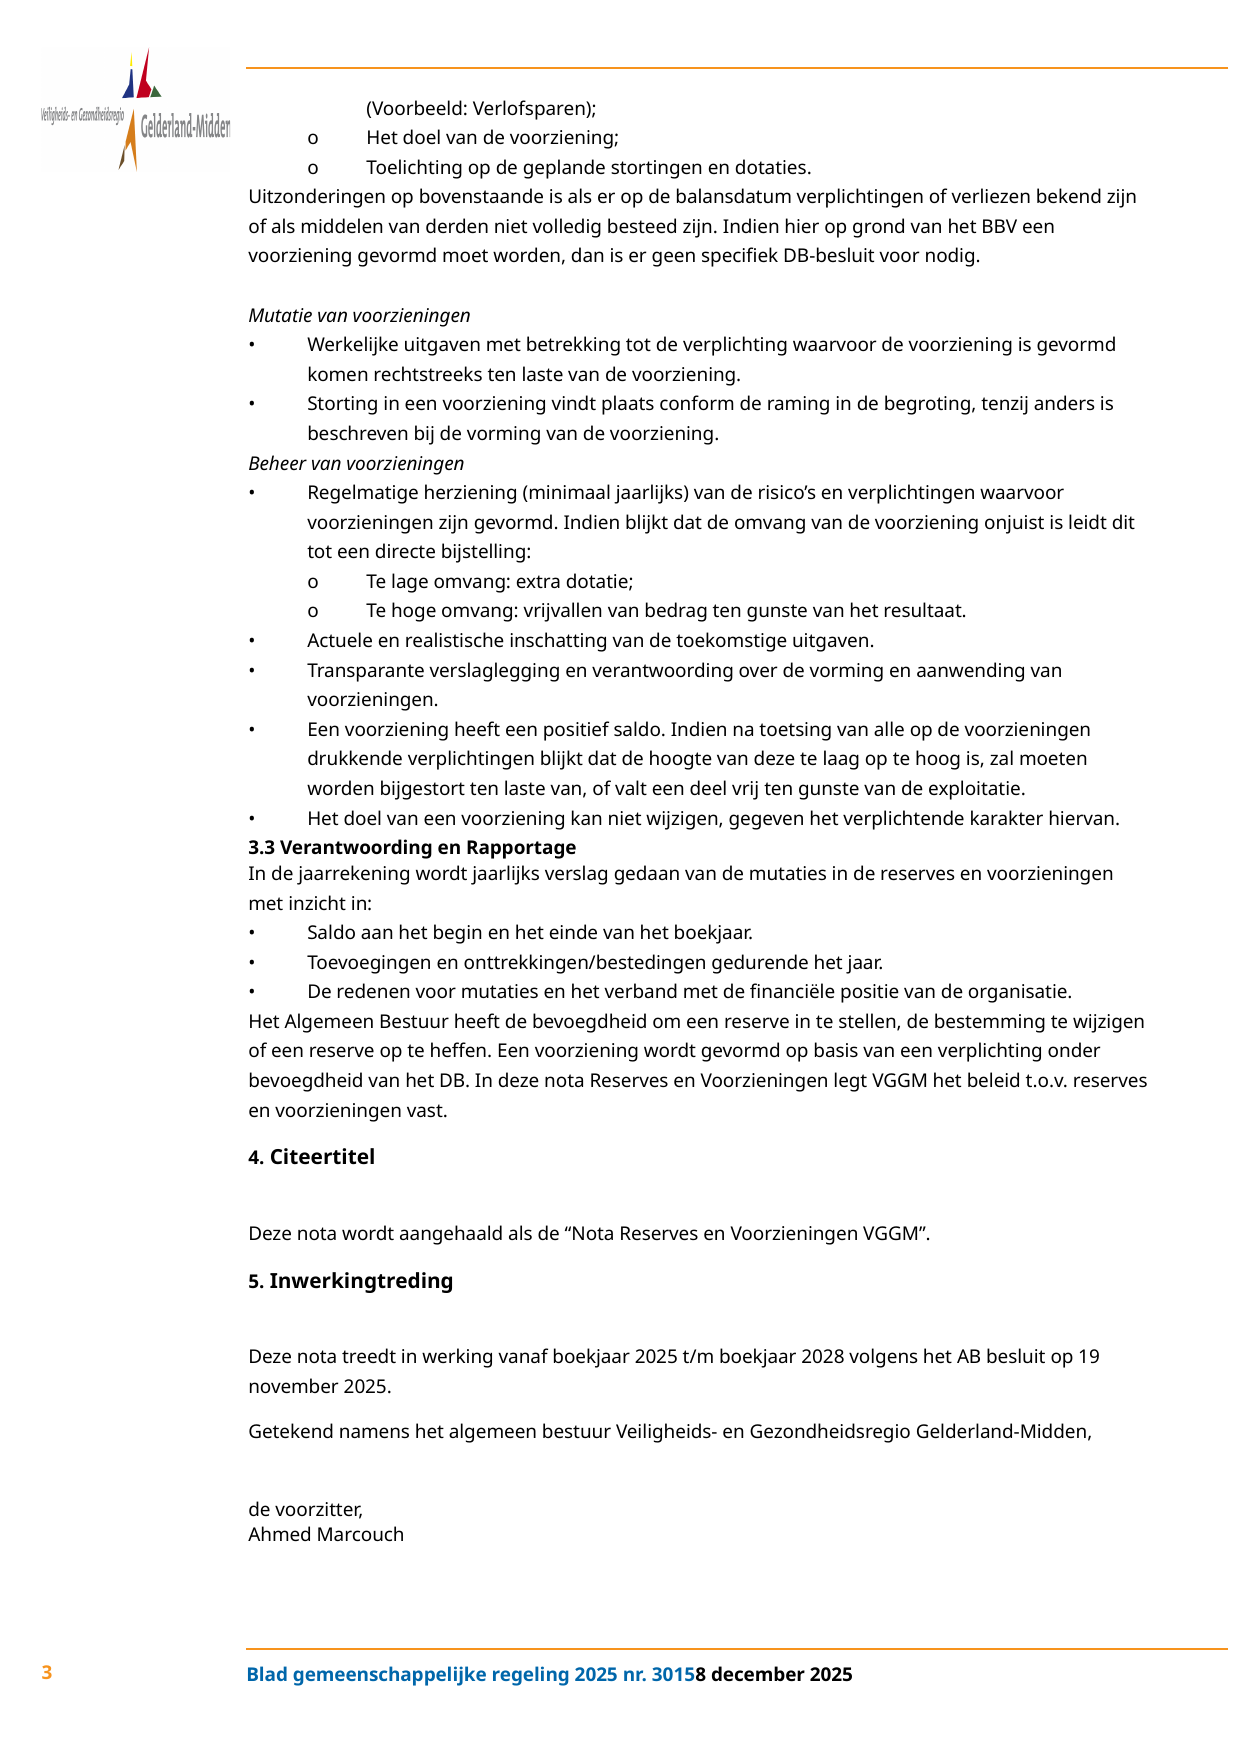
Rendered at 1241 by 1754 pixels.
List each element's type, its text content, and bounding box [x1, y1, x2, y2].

list De redenen voor mutaties en het verband met de financiële positie van de organisatie. [248, 978, 1152, 1004]
list Het doel van de voorziening; [307, 124, 1152, 150]
text 3.3 Verantwoording en Rapportage [248, 834, 1152, 860]
text 4. Citeertitel [248, 1142, 1152, 1171]
text Het Algemeen Bestuur heeft de bevoegdheid om een reserve in te stellen, de bestemming te wijzigen of een reserve op te heffen. Een voorziening wordt gevormd op basis van een verplichting onder bevoegdheid van het DB. In deze nota Reserves en Voorzieningen legt VGGM het beleid t.o.v. reserves en voorzieningen vast. [248, 1008, 1152, 1122]
text Uitzonderingen op bovenstaande is als er op de balansdatum verplichtingen of verliezen bekend zijn of als middelen van derden niet volledig besteed zijn. Indien hier op grond van het BBV een voorziening gevormd moet worden, dan is er geen specifiek DB-besluit voor nodig. [248, 183, 1152, 268]
text In de jaarrekening wordt jaarlijks verslag gedaan van de mutaties in de reserves en voorzieningen met inzicht in: [248, 860, 1152, 915]
text Beheer van voorzieningen [248, 450, 1152, 476]
list Werkelijke uitgaven met betrekking tot de verplichting waarvoor de voorziening is gevormd komen rechtstreeks ten laste van de voorziening. [248, 331, 1152, 387]
list (Voorbeeld: Verlofsparen); [307, 95, 1152, 121]
list Het doel van een voorziening kan niet wijzigen, gegeven het verplichtende karakter hiervan. [248, 805, 1152, 831]
picture [41, 47, 231, 172]
list Te lage omvang: extra dotatie; [307, 568, 1152, 594]
list Een voorziening heeft een positief saldo. Indien na toetsing van alle op de voorzieningen drukkende verplichtingen blijkt dat de hoogte van deze te laag op te hoog is, zal moeten worden bijgestort ten laste van, of valt een deel vrij ten gunste van de exploitatie. [248, 716, 1152, 801]
list Saldo aan het begin en het einde van het boekjaar. [248, 919, 1152, 945]
text Deze nota wordt aangehaald als de “Nota Reserves en Voorzieningen VGGM”. [248, 1220, 1152, 1246]
text Ahmed Marcouch [248, 1522, 1152, 1547]
text 5. Inwerkingtreding [248, 1266, 1152, 1294]
list Transparante verslaglegging en verantwoording over de vorming en aanwending van voorzieningen. [248, 657, 1152, 712]
list Te hoge omvang: vrijvallen van bedrag ten gunste van het resultaat. [307, 598, 1152, 623]
list Regelmatige herziening (minimaal jaarlijks) van de risico’s en verplichtingen waarvoor voorzieningen zijn gevormd. Indien blijkt dat de omvang van de voorziening onjuist is leidt dit tot een directe bijstelling: [248, 479, 1152, 564]
list Toelichting op de geplande stortingen en dotaties. [307, 154, 1152, 180]
list Toevoegingen en onttrekkingen/bestedingen gedurende het jaar. [248, 949, 1152, 974]
list Storting in een voorziening vindt plaats conform de raming in de begroting, tenzij anders is beschreven bij de vorming van de voorziening. [248, 391, 1152, 446]
text de voorzitter, [248, 1496, 1152, 1522]
text Getekend namens het algemeen bestuur Veiligheids- en Gezondheidsregio Gelderland-Midden, [248, 1419, 1152, 1444]
list Actuele en realistische inschatting van de toekomstige uitgaven. [248, 627, 1152, 653]
text Mutatie van voorzieningen [248, 302, 1152, 328]
text Deze nota treedt in werking vanaf boekjaar 2025 t/m boekjaar 2028 volgens het AB besluit op 19 november 2025. [248, 1343, 1152, 1399]
